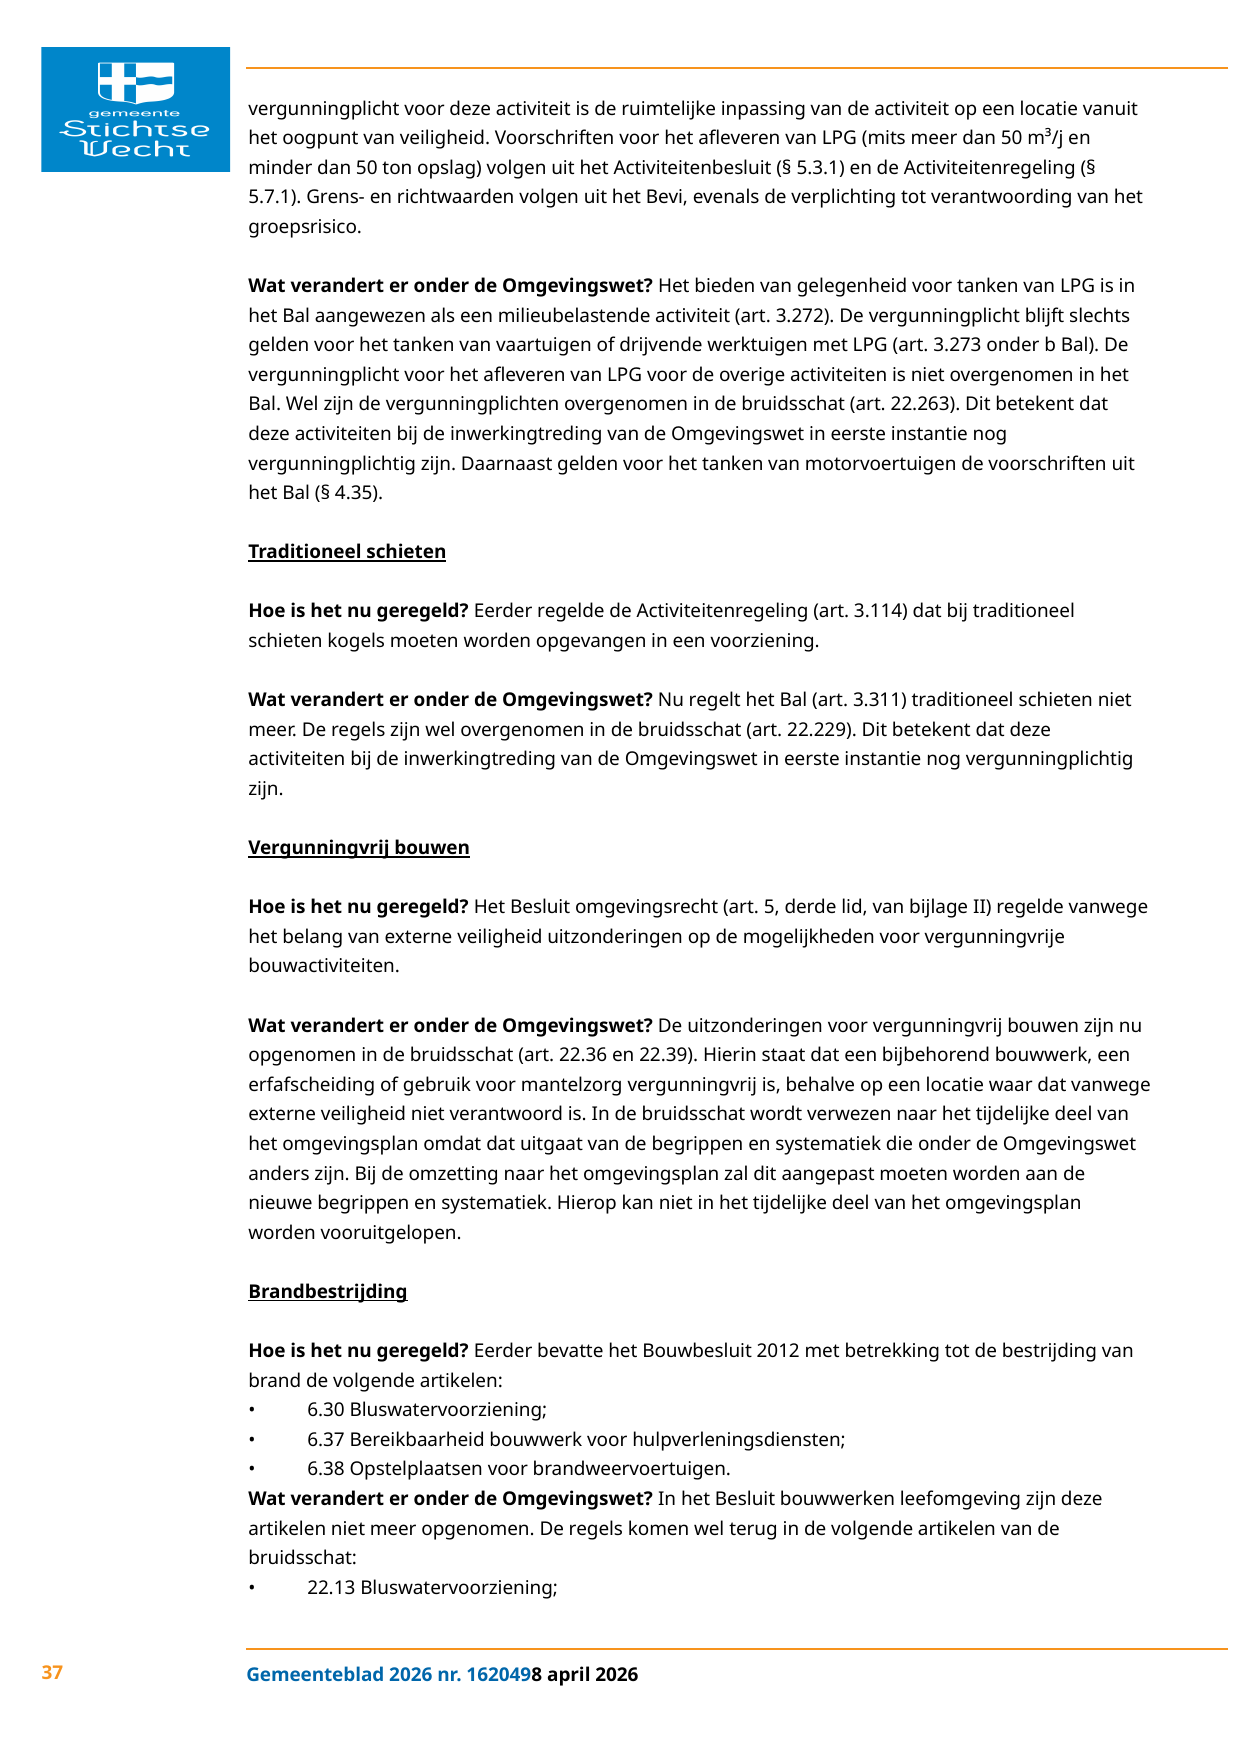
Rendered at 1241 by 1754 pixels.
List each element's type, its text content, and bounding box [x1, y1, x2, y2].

text Brandbestrijding [248, 1278, 1152, 1304]
text Vergunningvrij bouwen [248, 834, 1152, 860]
picture [99, 63, 135, 101]
list 6.38 Opstelplaatsen voor brandweervoertuigen. [248, 1456, 1152, 1481]
text Wat verandert er onder de Omgevingswet? Nu regelt het Bal (art. 3.311) traditioneel schieten niet meer. De regels zijn wel overgenomen in de bruidsschat (art. 22.229). Dit betekent dat deze activiteiten bij de inwerkingtreding van de Omgevingswet in eerste instantie nog vergunningplichtig zijn. [248, 686, 1152, 801]
text vergunningplicht voor deze activiteit is de ruimtelijke inpassing van de activiteit op een locatie vanuit het oogpunt van veiligheid. Voorschriften voor het afleveren van LPG (mits meer dan 50 m³/j en minder dan 50 ton opslag) volgen uit het Activiteitenbesluit (§ 5.3.1) en de Activiteitenregeling (§ 5.7.1). Grens- en richtwaarden volgen uit het Bevi, evenals de verplichting tot verantwoording van het groepsrisico. [248, 95, 1152, 239]
list 22.13 Bluswatervoorziening; [248, 1574, 1152, 1600]
text Hoe is het nu geregeld? Eerder regelde de Activiteitenregeling (art. 3.114) dat bij traditioneel schieten kogels moeten worden opgevangen in een voorziening. [248, 598, 1152, 653]
text Wat verandert er onder de Omgevingswet? De uitzonderingen voor vergunningvrij bouwen zijn nu opgenomen in de bruidsschat (art. 22.36 en 22.39). Hierin staat dat een bijbehorend bouwwerk, een erfafscheiding of gebruik voor mantelzorg vergunningvrij is, behalve op een locatie waar dat vanwege externe veiligheid niet verantwoord is. In de bruidsschat wordt verwezen naar het tijdelijke deel van het omgevingsplan omdat dat uitgaat van de begrippen en systematiek die onder de Omgevingswet anders zijn. Bij de omzetting naar het omgevingsplan zal dit aangepast moeten worden aan de nieuwe begrippen en systematiek. Hierop kan niet in het tijdelijke deel van het omgevingsplan worden vooruitgelopen. [248, 1012, 1152, 1245]
list 6.37 Bereikbaarheid bouwwerk voor hulpverleningsdiensten; [248, 1426, 1152, 1452]
text Hoe is het nu geregeld? Eerder bevatte het Bouwbesluit 2012 met betrekking tot de bestrijding van brand de volgende artikelen: [248, 1337, 1152, 1393]
picture [137, 63, 174, 103]
text Traditioneel schieten [248, 538, 1152, 564]
text Wat verandert er onder de Omgevingswet? Het bieden van gelegenheid voor tanken van LPG is in het Bal aangewezen als een milieubelastende activiteit (art. 3.272). De vergunningplicht blijft slechts gelden voor het tanken van vaartuigen of drijvende werktuigen met LPG (art. 3.273 onder b Bal). De vergunningplicht voor het afleveren van LPG voor de overige activiteiten is niet overgenomen in het Bal. Wel zijn de vergunningplichten overgenomen in de bruidsschat (art. 22.263). Dit betekent dat deze activiteiten bij de inwerkingtreding van de Omgevingswet in eerste instantie nog vergunningplichtig zijn. Daarnaast gelden voor het tanken van motorvoertuigen de voorschriften uit het Bal (§ 4.35). [248, 272, 1152, 505]
list 6.30 Bluswatervoorziening; [248, 1396, 1152, 1422]
text Wat verandert er onder de Omgevingswet? In het Besluit bouwwerken leefomgeving zijn deze artikelen niet meer opgenomen. De regels komen wel terug in de volgende artikelen van de bruidsschat: [248, 1485, 1152, 1570]
text Hoe is het nu geregeld? Het Besluit omgevingsrecht (art. 5, derde lid, van bijlage II) regelde vanwege het belang van externe veiligheid uitzonderingen op de mogelijkheden voor vergunningvrije bouwactiviteiten. [248, 893, 1152, 978]
